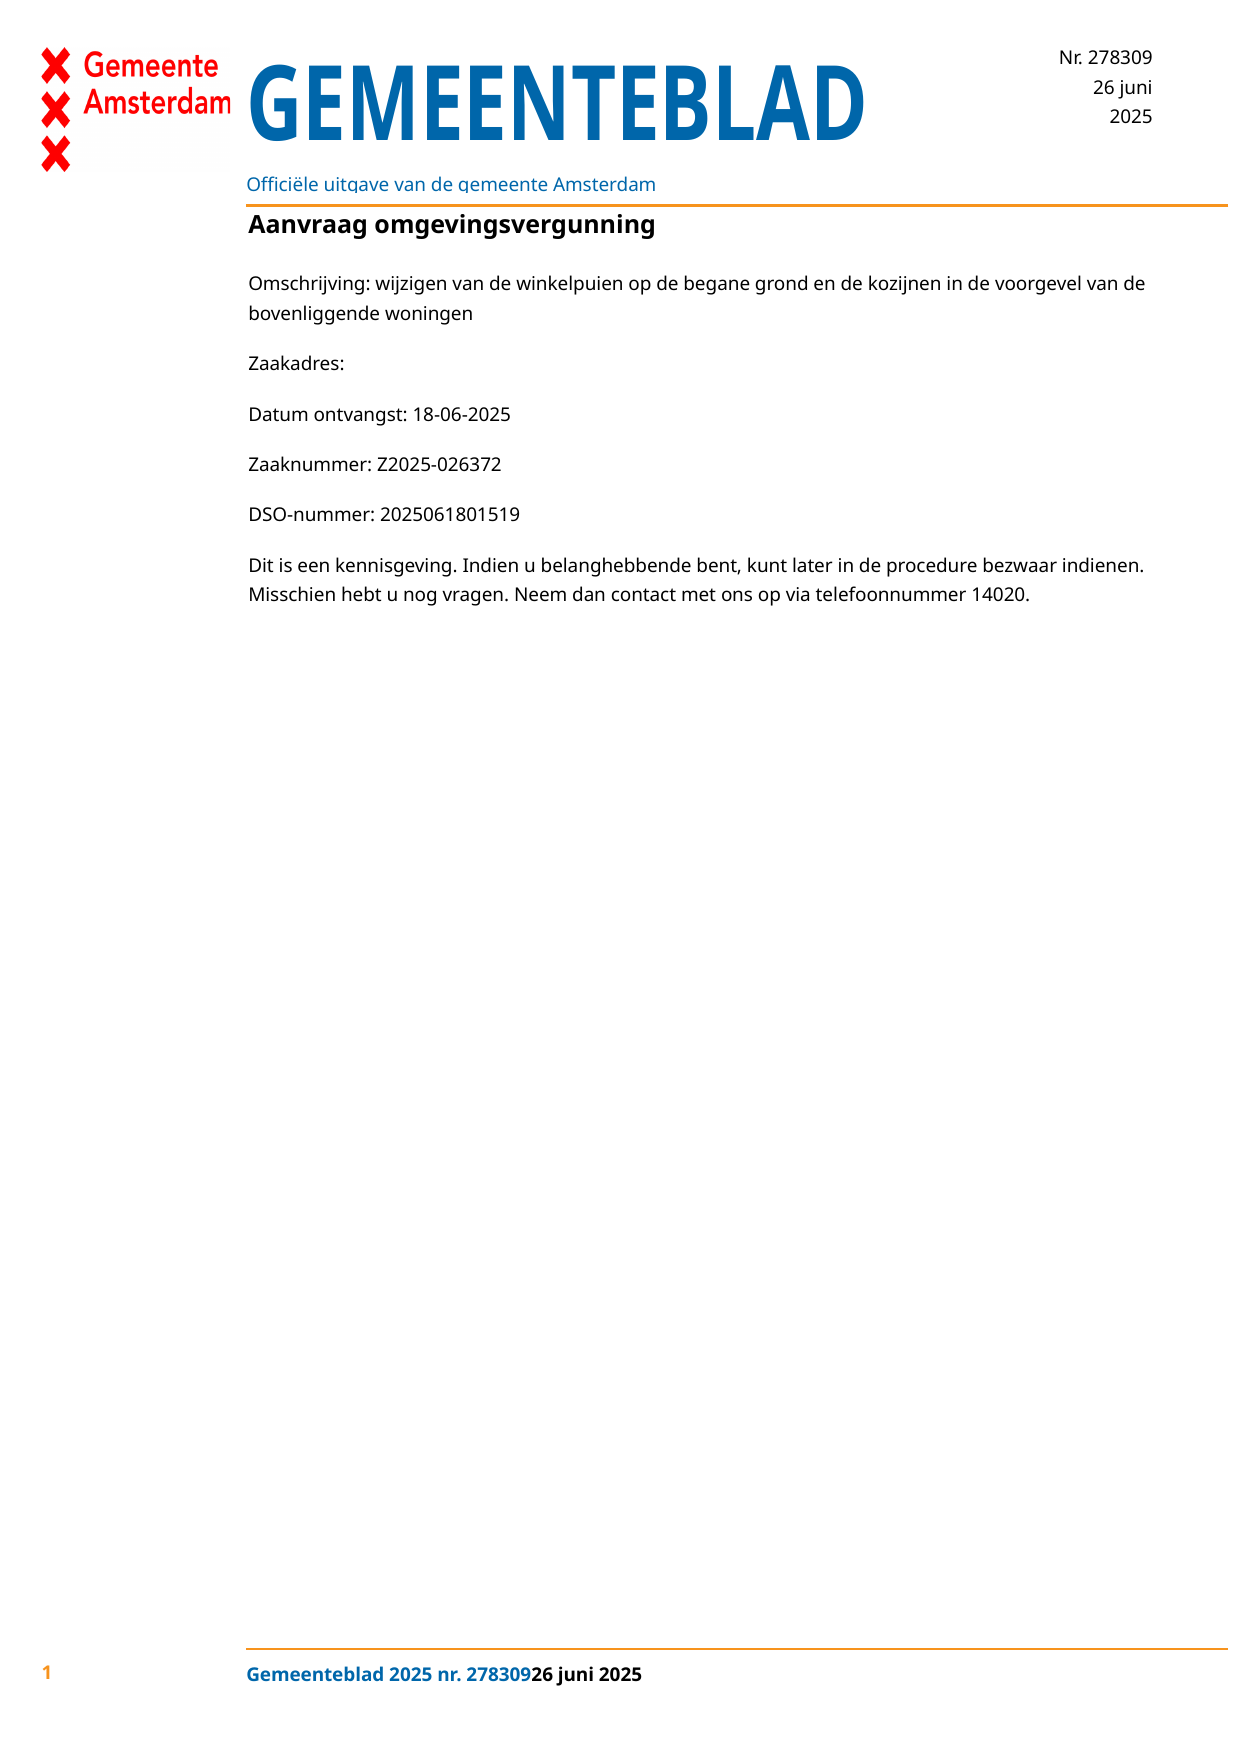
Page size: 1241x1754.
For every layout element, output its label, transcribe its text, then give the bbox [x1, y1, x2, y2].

text Zaaknummer: Z2025-026372 [248, 451, 1152, 477]
text Aanvraag omgevingsvergunning [248, 207, 1152, 241]
text Dit is een kennisgeving. Indien u belanghebbende bent, kunt later in de procedure bezwaar indienen. Misschien hebt u nog vragen. Neem dan contact met ons op via telefoonnummer 14020. [248, 552, 1152, 607]
text Datum ontvangst: 18-06-2025 [248, 401, 1152, 426]
text Zaakadres: [248, 350, 1152, 376]
text DSO-nummer: 2025061801519 [248, 502, 1152, 527]
picture [41, 47, 231, 172]
text Omschrijving: wijzigen van de winkelpuien op de begane grond en de kozijnen in de voorgevel van de bovenliggende woningen [248, 270, 1152, 326]
